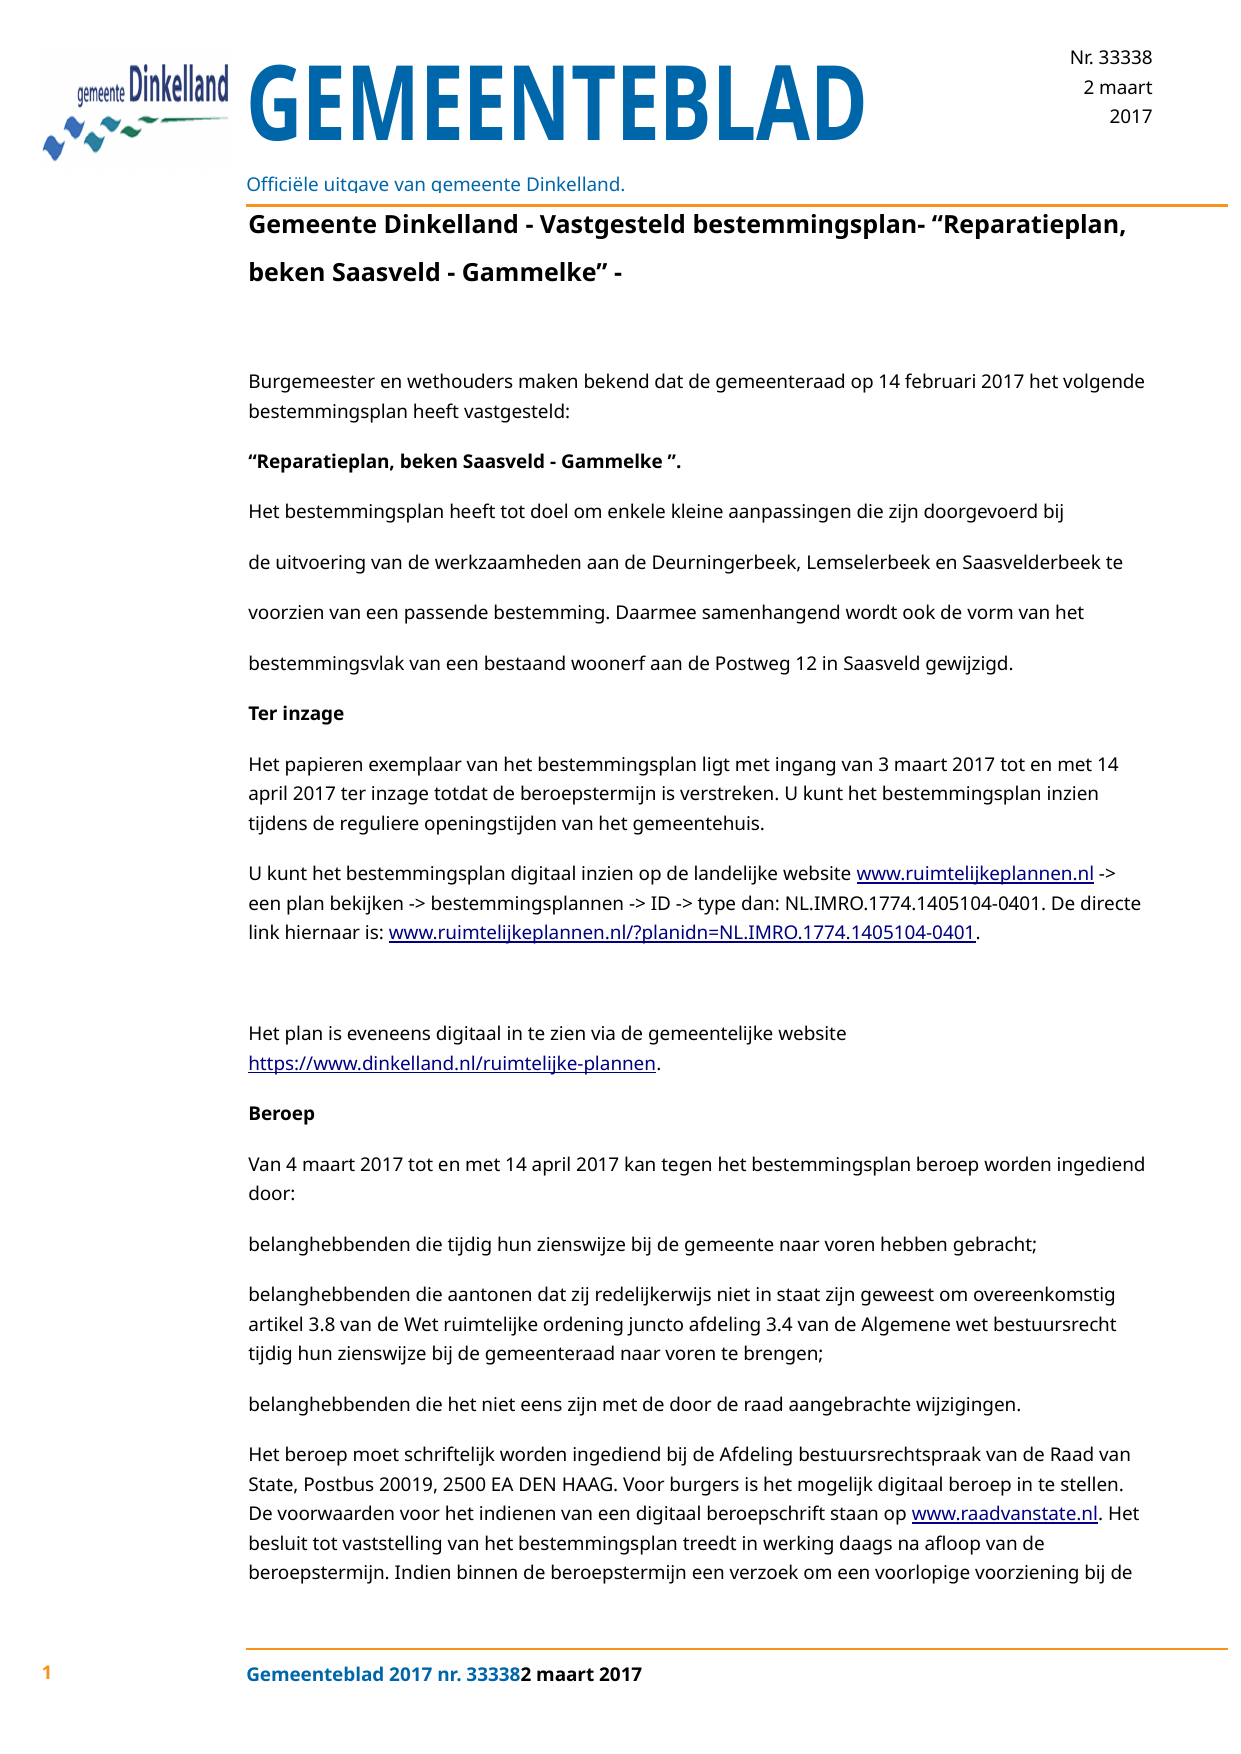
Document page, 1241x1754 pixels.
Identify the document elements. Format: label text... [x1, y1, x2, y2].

text Het beroep moet schriftelijk worden ingediend bij de Afdeling bestuursrechtspraak van de Raad van State, Postbus 20019, 2500 EA DEN HAAG. Voor burgers is het mogelijk digitaal beroep in te stellen. De voorwaarden voor het indienen van een digitaal beroepschrift staan op www.raadvanstate.nl. Het besluit tot vaststelling van het bestemmingsplan treedt in werking daags na afloop van de beroepstermijn. Indien binnen de beroepstermijn een verzoek om een voorlopige voorziening bij de [248, 1441, 1152, 1585]
text belanghebbenden die tijdig hun zienswijze bij de gemeente naar voren hebben gebracht; [248, 1231, 1152, 1257]
text Van 4 maart 2017 tot en met 14 april 2017 kan tegen het bestemmingsplan beroep worden ingediend door: [248, 1151, 1152, 1206]
text Burgemeester en wethouders maken bekend dat de gemeenteraad op 14 februari 2017 het volgende bestemmingsplan heeft vastgesteld: [248, 368, 1152, 424]
text U kunt het bestemmingsplan digitaal inzien op de landelijke website www.ruimtelijkeplannen.nl -> een plan bekijken -> bestemmingsplannen -> ID -> type dan: NL.IMRO.1774.1405104-0401. De directe link hiernaar is: www.ruimtelijkeplannen.nl/?planidn=NL.IMRO.1774.1405104-0401. [248, 860, 1152, 945]
text Beroep [248, 1100, 1152, 1126]
text Het papieren exemplaar van het bestemmingsplan ligt met ingang van 3 maart 2017 tot en met 14 april 2017 ter inzage totdat de beroepstermijn is verstreken. U kunt het bestemmingsplan inzien tijdens de reguliere openingstijden van het gemeentehuis. [248, 751, 1152, 836]
text de uitvoering van de werkzaamheden aan de Deurningerbeek, Lemselerbeek en Saasvelderbeek te [248, 549, 1152, 575]
text belanghebbenden die aantonen dat zij redelijkerwijs niet in staat zijn geweest om overeenkomstig artikel 3.8 van de Wet ruimtelijke ordening juncto afdeling 3.4 van de Algemene wet bestuursrecht tijdig hun zienswijze bij de gemeenteraad naar voren te brengen; [248, 1281, 1152, 1366]
text Het plan is eveneens digitaal in te zien via de gemeentelijke website https://www.dinkelland.nl/ruimtelijke-plannen. [248, 1020, 1152, 1076]
picture [41, 47, 231, 172]
text Gemeente Dinkelland - Vastgesteld bestemmingsplan- “Reparatieplan, beken Saasveld - Gammelke” - [248, 207, 1152, 288]
text bestemmingsvlak van een bestaand woonerf aan de Postweg 12 in Saasveld gewijzigd. [248, 650, 1152, 676]
text “Reparatieplan, beken Saasveld - Gammelke ”. [248, 448, 1152, 474]
text Het bestemmingsplan heeft tot doel om enkele kleine aanpassingen die zijn doorgevoerd bij [248, 499, 1152, 524]
text voorzien van een passende bestemming. Daarmee samenhangend wordt ook de vorm van het [248, 599, 1152, 625]
text belanghebbenden die het niet eens zijn met de door de raad aangebrachte wijzigingen. [248, 1391, 1152, 1417]
text Ter inzage [248, 700, 1152, 726]
